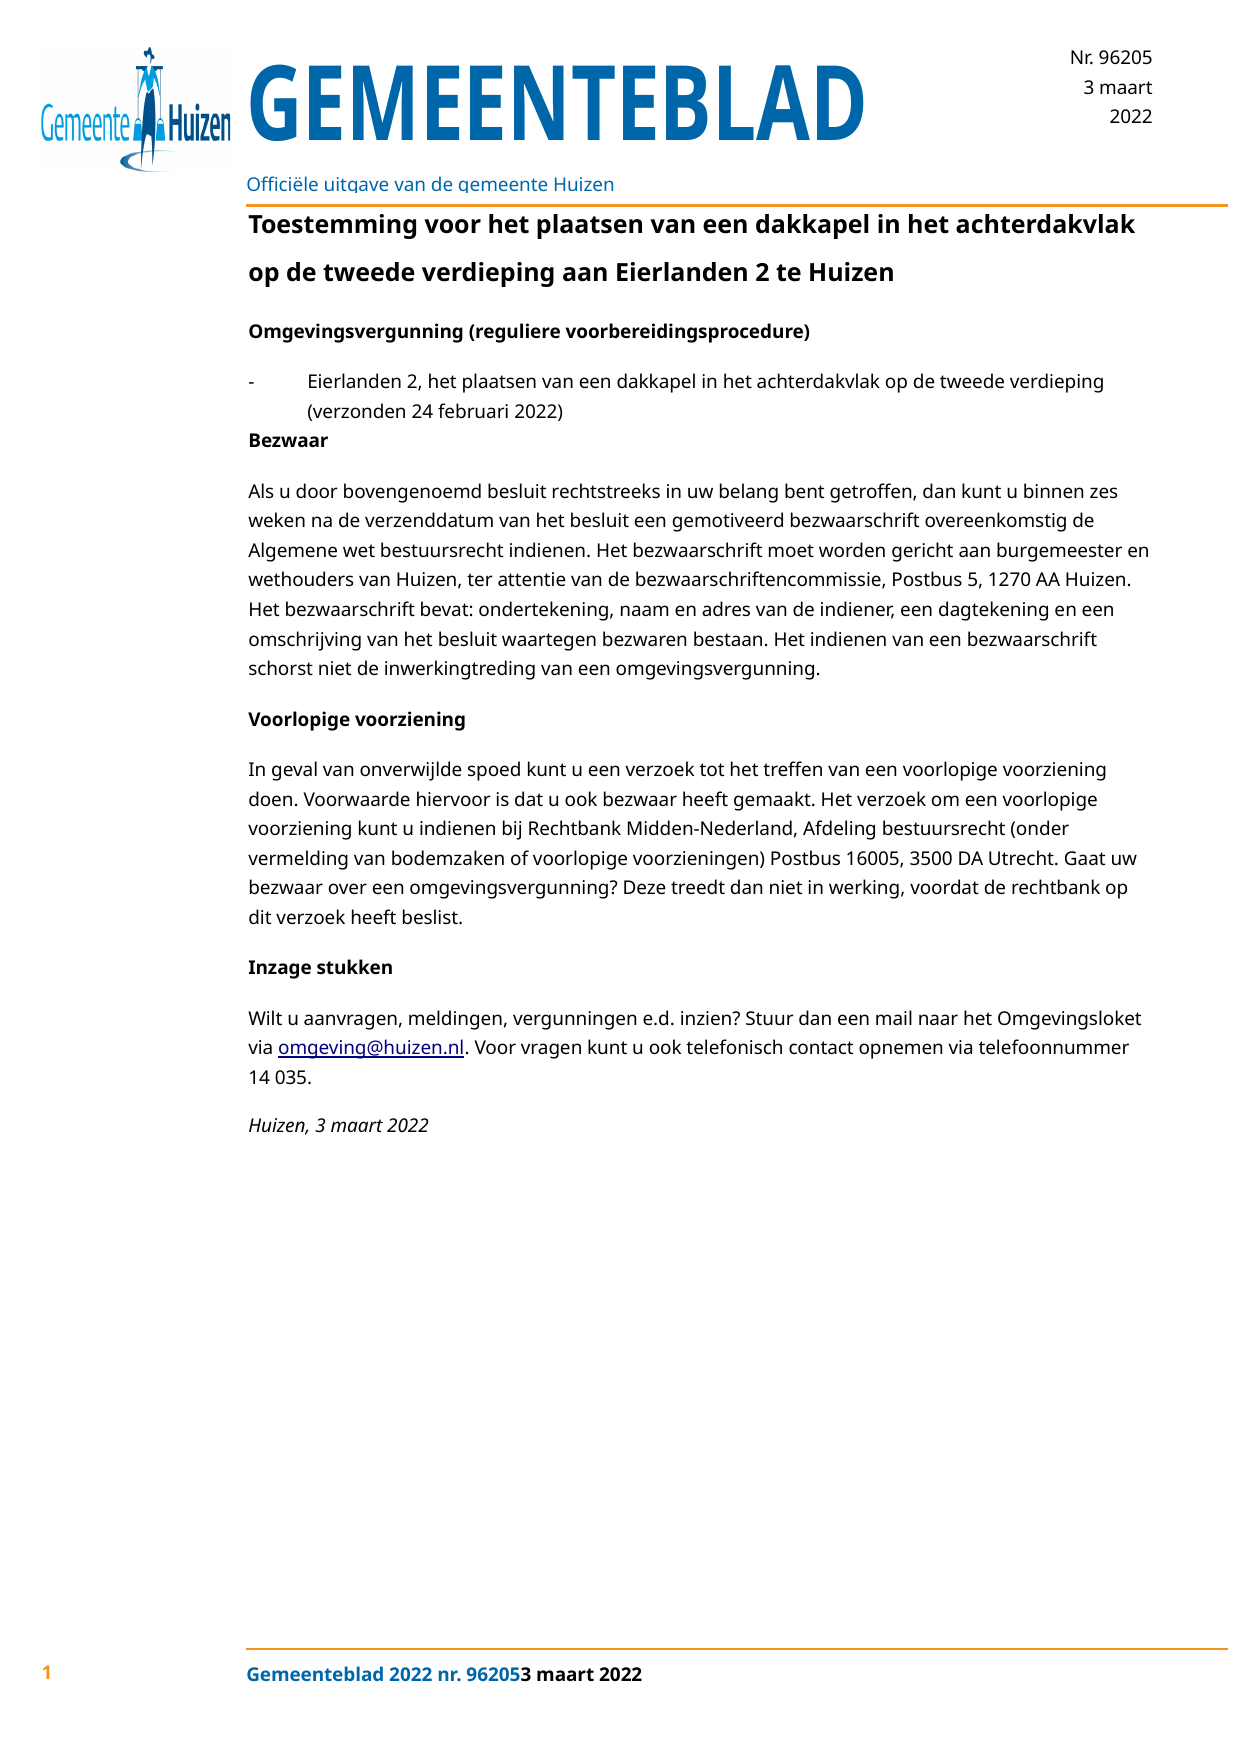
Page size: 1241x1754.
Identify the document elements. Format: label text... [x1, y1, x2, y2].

text Als u door bovengenoemd besluit rechtstreeks in uw belang bent getroffen, dan kunt u binnen zes weken na de verzenddatum van het besluit een gemotiveerd bezwaarschrift overeenkomstig de Algemene wet bestuursrecht indienen. Het bezwaarschrift moet worden gericht aan burgemeester en wethouders van Huizen, ter attentie van de bezwaarschriftencommissie, Postbus 5, 1270 AA Huizen. Het bezwaarschrift bevat: ondertekening, naam en adres van de indiener, een dagtekening en een omschrijving van het besluit waartegen bezwaren bestaan. Het indienen van een bezwaarschrift schorst niet de inwerkingtreding van een omgevingsvergunning. [248, 478, 1152, 681]
text Toestemming voor het plaatsen van een dakkapel in het achterdakvlak op de tweede verdieping aan Eierlanden 2 te Huizen [248, 207, 1152, 288]
text In geval van onverwijlde spoed kunt u een verzoek tot het treffen van een voorlopige voorziening doen. Voorwaarde hiervoor is dat u ook bezwaar heeft gemaakt. Het verzoek om een voorlopige voorziening kunt u indienen bij Rechtbank Midden-Nederland, Afdeling bestuursrecht (onder vermelding van bodemzaken of voorlopige voorzieningen) Postbus 16005, 3500 DA Utrecht. Gaat uw bezwaar over een omgevingsvergunning? Deze treedt dan niet in werking, voordat de rechtbank op dit verzoek heeft beslist. [248, 756, 1152, 930]
picture [41, 47, 231, 172]
text Omgevingsvergunning (reguliere voorbereidingsprocedure) [248, 318, 1152, 344]
text Huizen, 3 maart 2022 [248, 1112, 1152, 1138]
list Eierlanden 2, het plaatsen van een dakkapel in het achterdakvlak op de tweede verdieping (verzonden 24 februari 2022) [248, 368, 1152, 424]
text Inzage stukken [248, 954, 1152, 980]
text Wilt u aanvragen, meldingen, vergunningen e.d. inzien? Stuur dan een mail naar het Omgevingsloket via omgeving@huizen.nl. Voor vragen kunt u ook telefonisch contact opnemen via telefoonnummer 14 035. [248, 1005, 1152, 1090]
text Voorlopige voorziening [248, 706, 1152, 732]
text Bezwaar [248, 427, 1152, 453]
